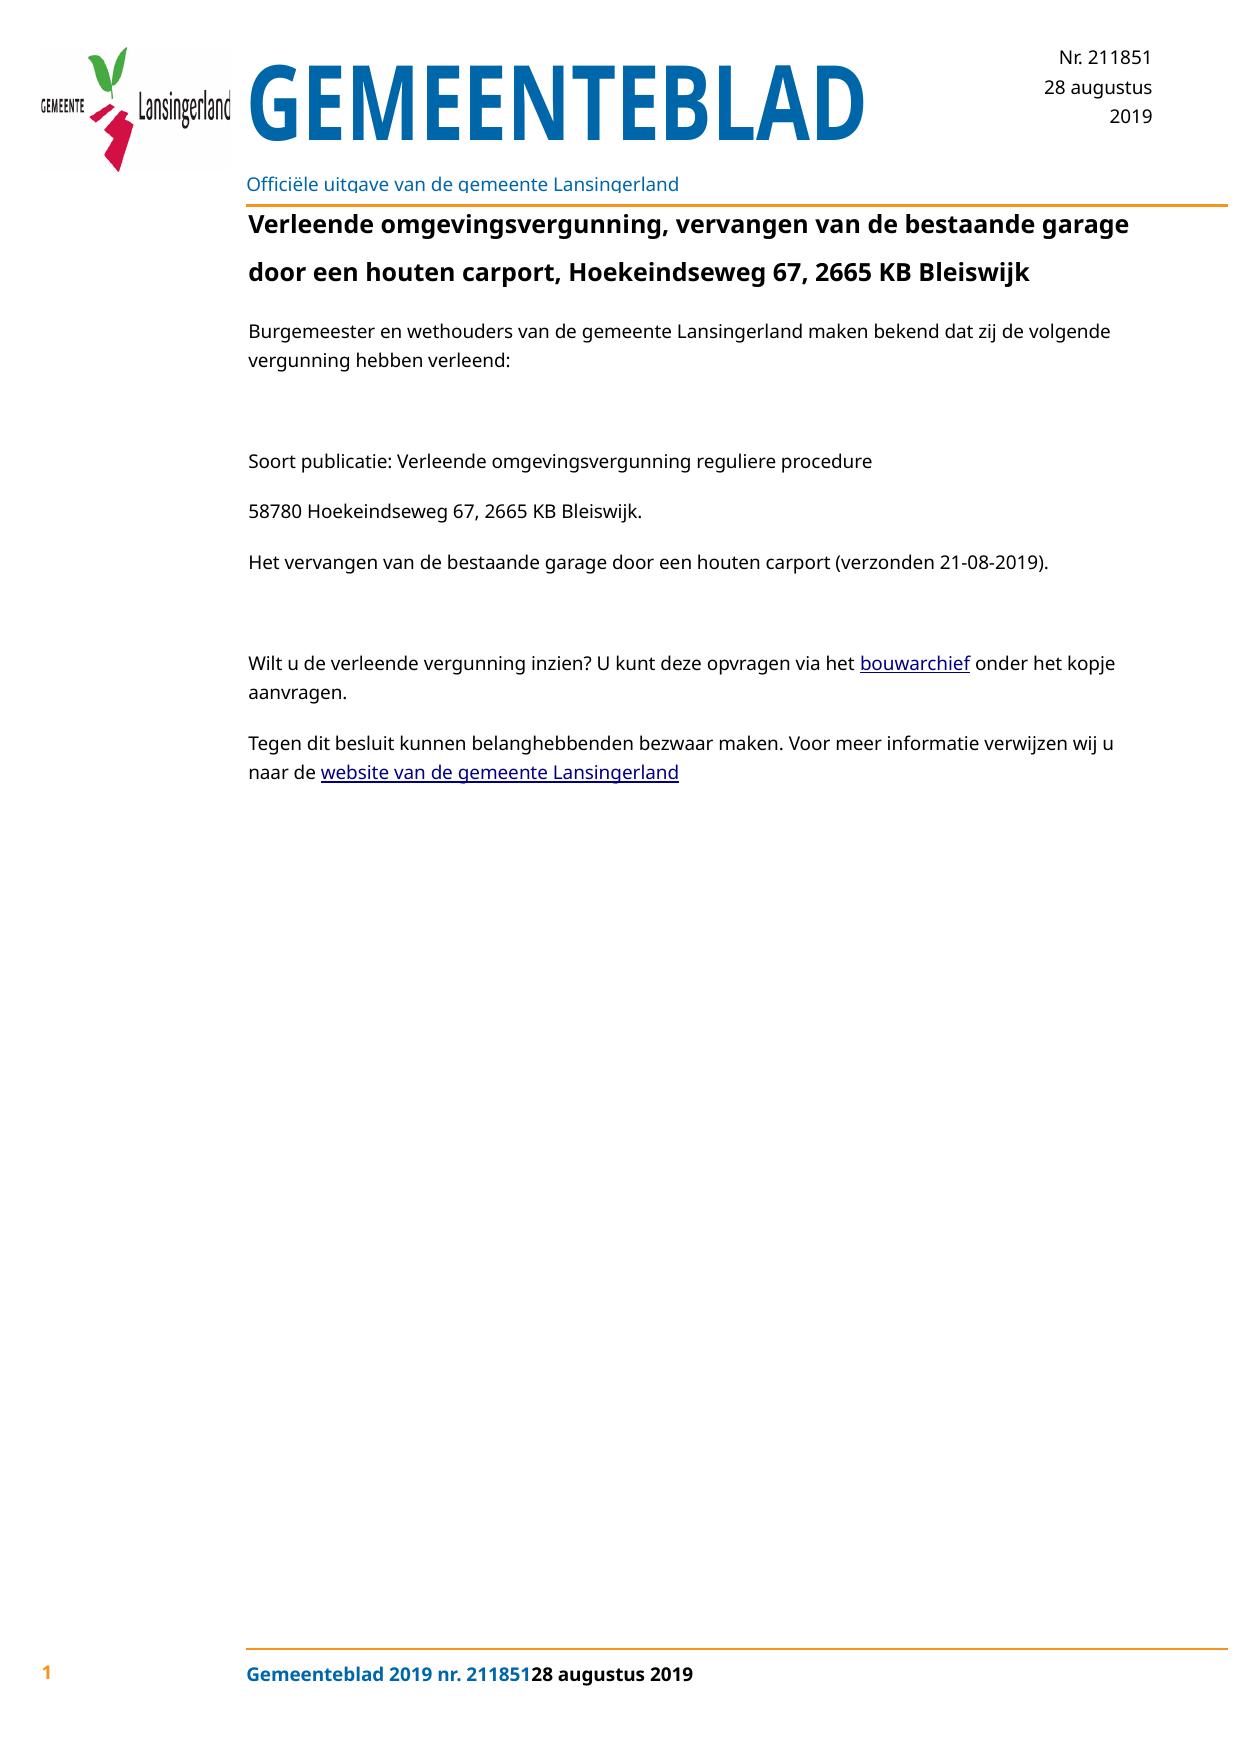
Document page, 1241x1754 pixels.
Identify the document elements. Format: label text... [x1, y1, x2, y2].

text Soort publicatie: Verleende omgevingsvergunning reguliere procedure [248, 448, 1152, 474]
text Wilt u de verleende vergunning inzien? U kunt deze opvragen via het bouwarchief onder het kopje aanvragen. [248, 650, 1152, 705]
text Tegen dit besluit kunnen belanghebbenden bezwaar maken. Voor meer informatie verwijzen wij u naar de website van de gemeente Lansingerland [248, 730, 1152, 785]
text Burgemeester en wethouders van de gemeente Lansingerland maken bekend dat zij de volgende vergunning hebben verleend: [248, 318, 1152, 373]
text 58780 Hoekeindseweg 67, 2665 KB Bleiswijk. [248, 499, 1152, 524]
text Het vervangen van de bestaande garage door een houten carport (verzonden 21-08-2019). [248, 549, 1152, 575]
text Verleende omgevingsvergunning, vervangen van de bestaande garage door een houten carport, Hoekeindseweg 67, 2665 KB Bleiswijk [248, 207, 1152, 288]
picture [41, 47, 231, 172]
